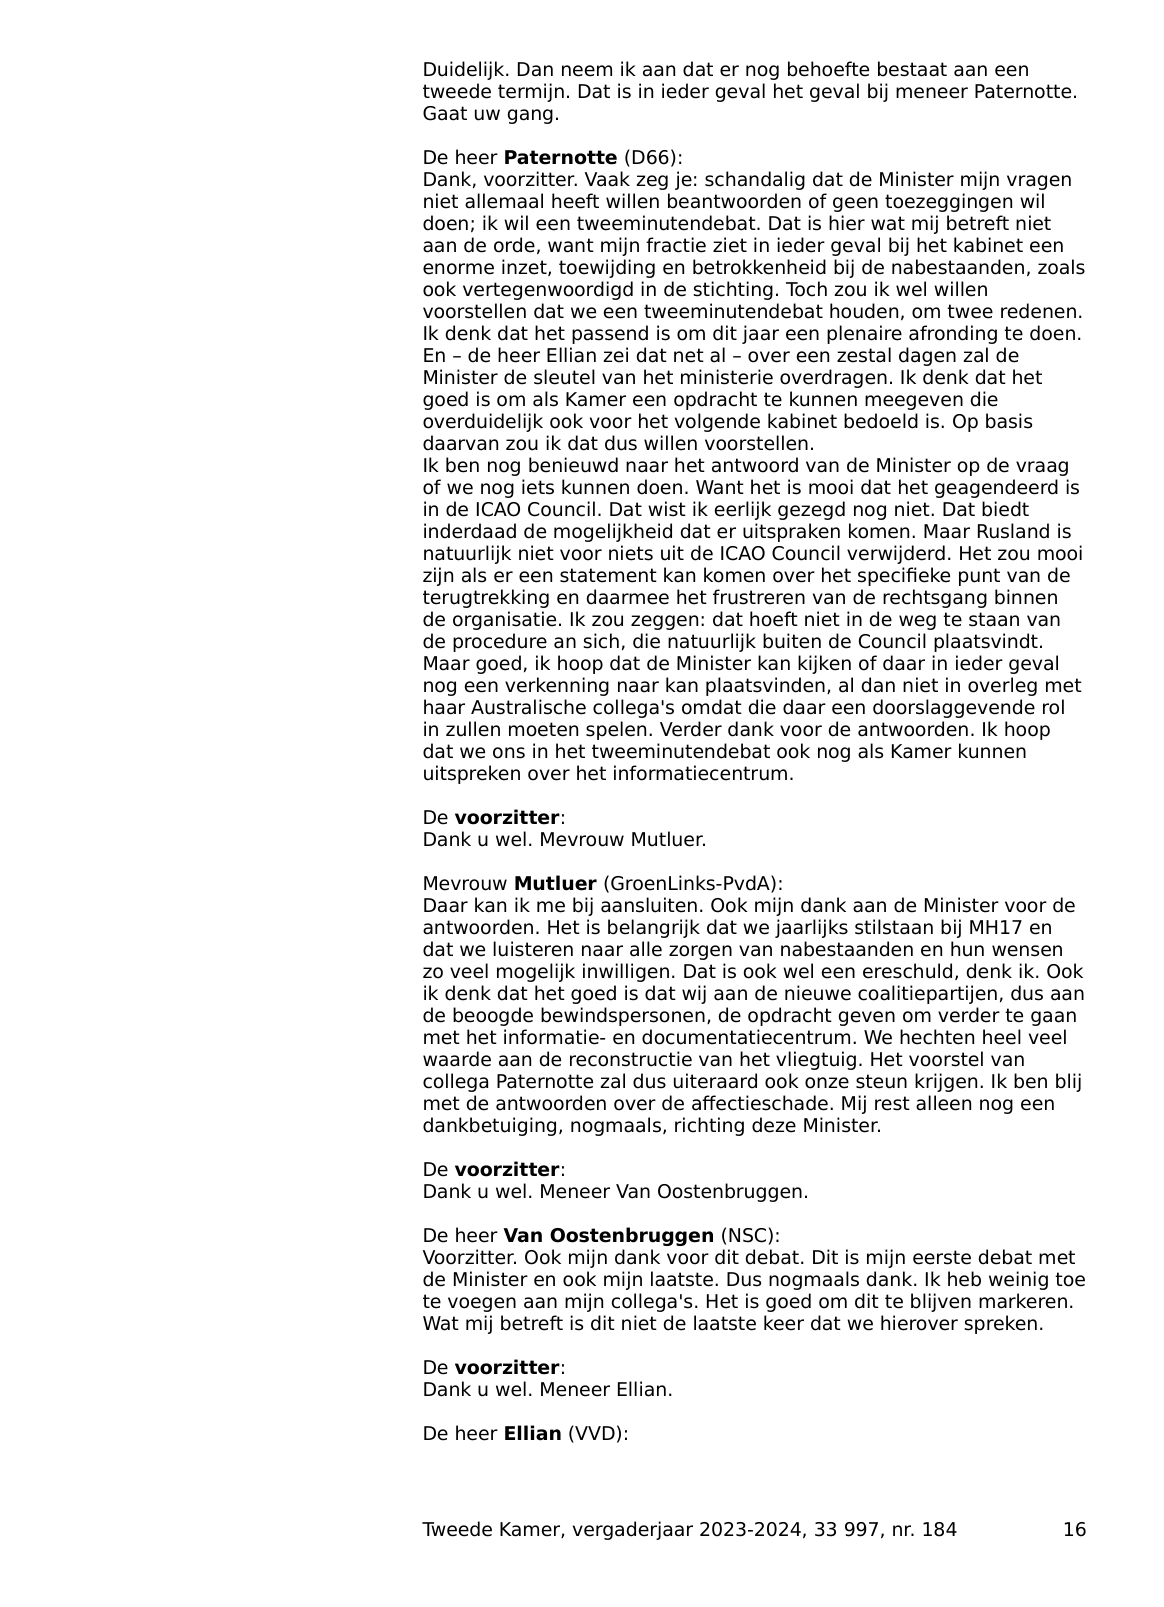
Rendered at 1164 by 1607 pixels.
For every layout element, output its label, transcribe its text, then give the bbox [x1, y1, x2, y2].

text Daar kan ik me bij aansluiten. Ook mijn dank aan de Minister voor de antwoorden. Het is belangrijk dat we jaarlijks stilstaan bij MH17 en dat we luisteren naar alle zorgen van nabestaanden en hun wensen zo veel mogelijk inwilligen. Dat is ook wel een ereschuld, denk ik. Ook ik denk dat het goed is dat wij aan de nieuwe coalitiepartijen, dus aan de beoogde bewindspersonen, de opdracht geven om verder te gaan met het informatie- en documentatiecentrum. We hechten heel veel waarde aan de reconstructie van het vliegtuig. Het voorstel van collega Paternotte zal dus uiteraard ook onze steun krijgen. Ik ben blij met de antwoorden over de affectieschade. Mij rest alleen nog een dankbetuiging, nogmaals, richting deze Minister. [422, 895, 1087, 1137]
text Dank, voorzitter. Vaak zeg je: schandalig dat de Minister mijn vragen niet allemaal heeft willen beantwoorden of geen toezeggingen wil doen; ik wil een tweeminutendebat. Dat is hier wat mij betreft niet aan de orde, want mijn fractie ziet in ieder geval bij het kabinet een enorme inzet, toewijding en betrokkenheid bij de nabestaanden, zoals ook vertegenwoordigd in de stichting. Toch zou ik wel willen voorstellen dat we een tweeminutendebat houden, om twee redenen. Ik denk dat het passend is om dit jaar een plenaire afronding te doen. En – de heer Ellian zei dat net al – over een zestal dagen zal de Minister de sleutel van het ministerie overdragen. Ik denk dat het goed is om als Kamer een opdracht te kunnen meegeven die overduidelijk ook voor het volgende kabinet bedoeld is. Op basis daarvan zou ik dat dus willen voorstellen. [422, 169, 1087, 455]
text Voorzitter. Ook mijn dank voor dit debat. Dit is mijn eerste debat met de Minister en ook mijn laatste. Dus nogmaals dank. Ik heb weinig toe te voegen aan mijn collega's. Het is goed om dit te blijven markeren. Wat mij betreft is dit niet de laatste keer dat we hierover spreken. [422, 1247, 1087, 1335]
text Dank u wel. Mevrouw Mutluer. [422, 829, 1087, 851]
text Mevrouw Mutluer (GroenLinks-PvdA): [422, 873, 1087, 895]
text De heer Van Oostenbruggen (NSC): [422, 1225, 1087, 1247]
text De voorzitter: [422, 1357, 1087, 1379]
text De voorzitter: [422, 1159, 1087, 1181]
text Ik ben nog benieuwd naar het antwoord van de Minister op de vraag of we nog iets kunnen doen. Want het is mooi dat het geagendeerd is in de ICAO Council. Dat wist ik eerlijk gezegd nog niet. Dat biedt inderdaad de mogelijkheid dat er uitspraken komen. Maar Rusland is natuurlijk niet voor niets uit de ICAO Council verwijderd. Het zou mooi zijn als er een statement kan komen over het specifieke punt van de terugtrekking en daarmee het frustreren van de rechtsgang binnen de organisatie. Ik zou zeggen: dat hoeft niet in de weg te staan van de procedure an sich, die natuurlijk buiten de Council plaatsvindt. Maar goed, ik hoop dat de Minister kan kijken of daar in ieder geval nog een verkenning naar kan plaatsvinden, al dan niet in overleg met haar Australische collega's omdat die daar een doorslaggevende rol in zullen moeten spelen. Verder dank voor de antwoorden. Ik hoop dat we ons in het tweeminutendebat ook nog als Kamer kunnen uitspreken over het informatiecentrum. [422, 455, 1087, 784]
text Duidelijk. Dan neem ik aan dat er nog behoefte bestaat aan een tweede termijn. Dat is in ieder geval het geval bij meneer Paternotte. Gaat uw gang. [422, 59, 1087, 125]
text De heer Paternotte (D66): [422, 147, 1087, 169]
text De voorzitter: [422, 807, 1087, 829]
text Dank u wel. Meneer Van Oostenbruggen. [422, 1181, 1087, 1203]
text De heer Ellian (VVD): [422, 1423, 1087, 1445]
text Dank u wel. Meneer Ellian. [422, 1379, 1087, 1401]
